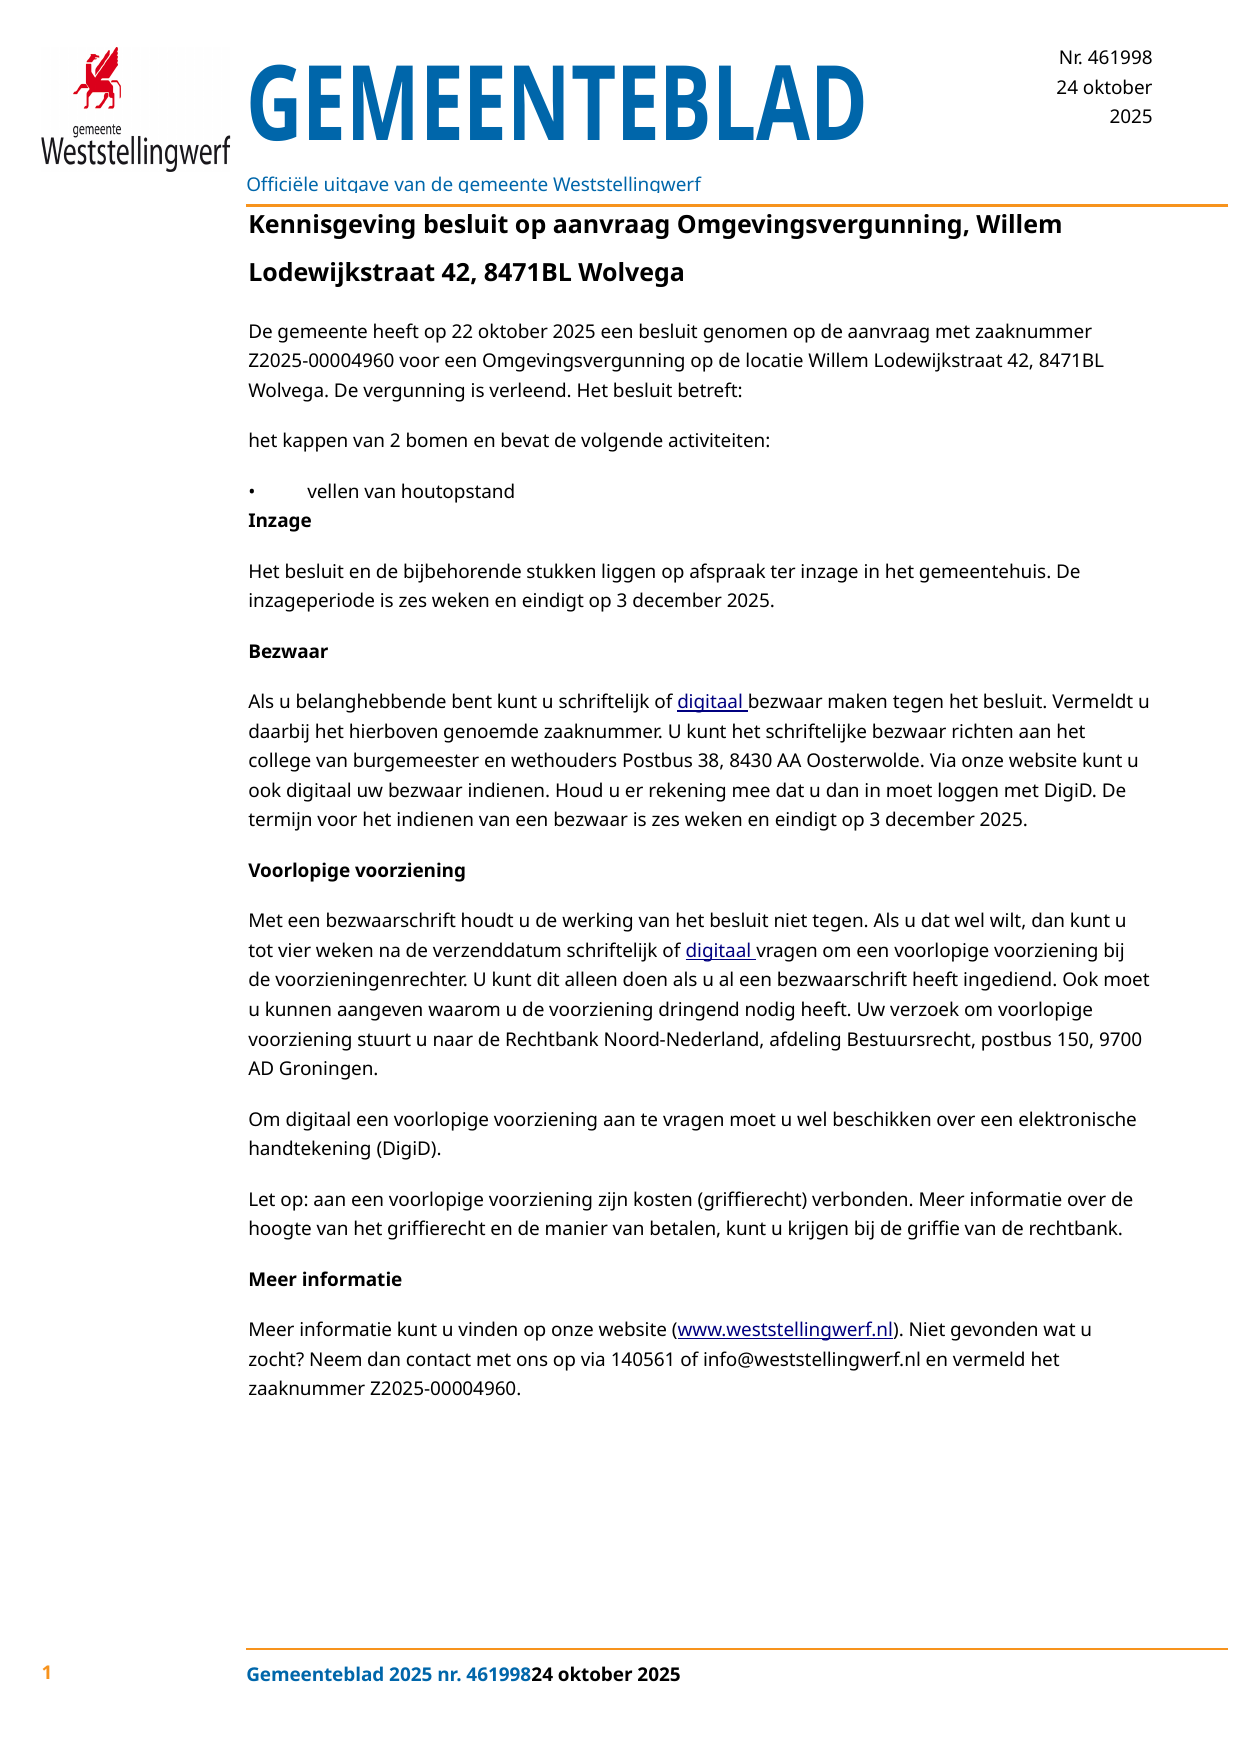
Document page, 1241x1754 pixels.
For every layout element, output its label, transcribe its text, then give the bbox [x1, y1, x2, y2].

text Voorlopige voorziening [248, 857, 1152, 883]
text Let op: aan een voorlopige voorziening zijn kosten (griffierecht) verbonden. Meer informatie over de hoogte van het griffierecht en de manier van betalen, kunt u krijgen bij de griffie van de rechtbank. [248, 1186, 1152, 1241]
list vellen van houtopstand [248, 478, 1152, 504]
text Bezwaar [248, 638, 1152, 664]
picture [41, 47, 231, 172]
text Meer informatie [248, 1266, 1152, 1292]
text Inzage [248, 507, 1152, 533]
text Het besluit en de bijbehorende stukken liggen op afspraak ter inzage in het gemeentehuis. De inzageperiode is zes weken en eindigt op 3 december 2025. [248, 558, 1152, 613]
text Om digitaal een voorlopige voorziening aan te vragen moet u wel beschikken over een elektronische handtekening (DigiD). [248, 1106, 1152, 1161]
text het kappen van 2 bomen en bevat de volgende activiteiten: [248, 427, 1152, 453]
text De gemeente heeft op 22 oktober 2025 een besluit genomen op de aanvraag met zaaknummer Z2025-00004960 voor een Omgevingsvergunning op de locatie Willem Lodewijkstraat 42, 8471BL Wolvega. De vergunning is verleend. Het besluit betreft: [248, 318, 1152, 403]
text Kennisgeving besluit op aanvraag Omgevingsvergunning, Willem Lodewijkstraat 42, 8471BL Wolvega [248, 207, 1152, 288]
text Met een bezwaarschrift houdt u de werking van het besluit niet tegen. Als u dat wel wilt, dan kunt u tot vier weken na de verzenddatum schriftelijk of digitaal vragen om een voorlopige voorziening bij de voorzieningenrechter. U kunt dit alleen doen als u al een bezwaarschrift heeft ingediend. Ook moet u kunnen aangeven waarom u de voorziening dringend nodig heeft. Uw verzoek om voorlopige voorziening stuurt u naar de Rechtbank Noord-Nederland, afdeling Bestuursrecht, postbus 150, 9700 AD Groningen. [248, 907, 1152, 1081]
text Als u belanghebbende bent kunt u schriftelijk of digitaal bezwaar maken tegen het besluit. Vermeldt u daarbij het hierboven genoemde zaaknummer. U kunt het schriftelijke bezwaar richten aan het college van burgemeester en wethouders Postbus 38, 8430 AA Oosterwolde. Via onze website kunt u ook digitaal uw bezwaar indienen. Houd u er rekening mee dat u dan in moet loggen met DigiD. De termijn voor het indienen van een bezwaar is zes weken en eindigt op 3 december 2025. [248, 688, 1152, 832]
text Meer informatie kunt u vinden op onze website (www.weststellingwerf.nl). Niet gevonden wat u zocht? Neem dan contact met ons op via 140561 of info@weststellingwerf.nl en vermeld het zaaknummer Z2025-00004960. [248, 1316, 1152, 1401]
